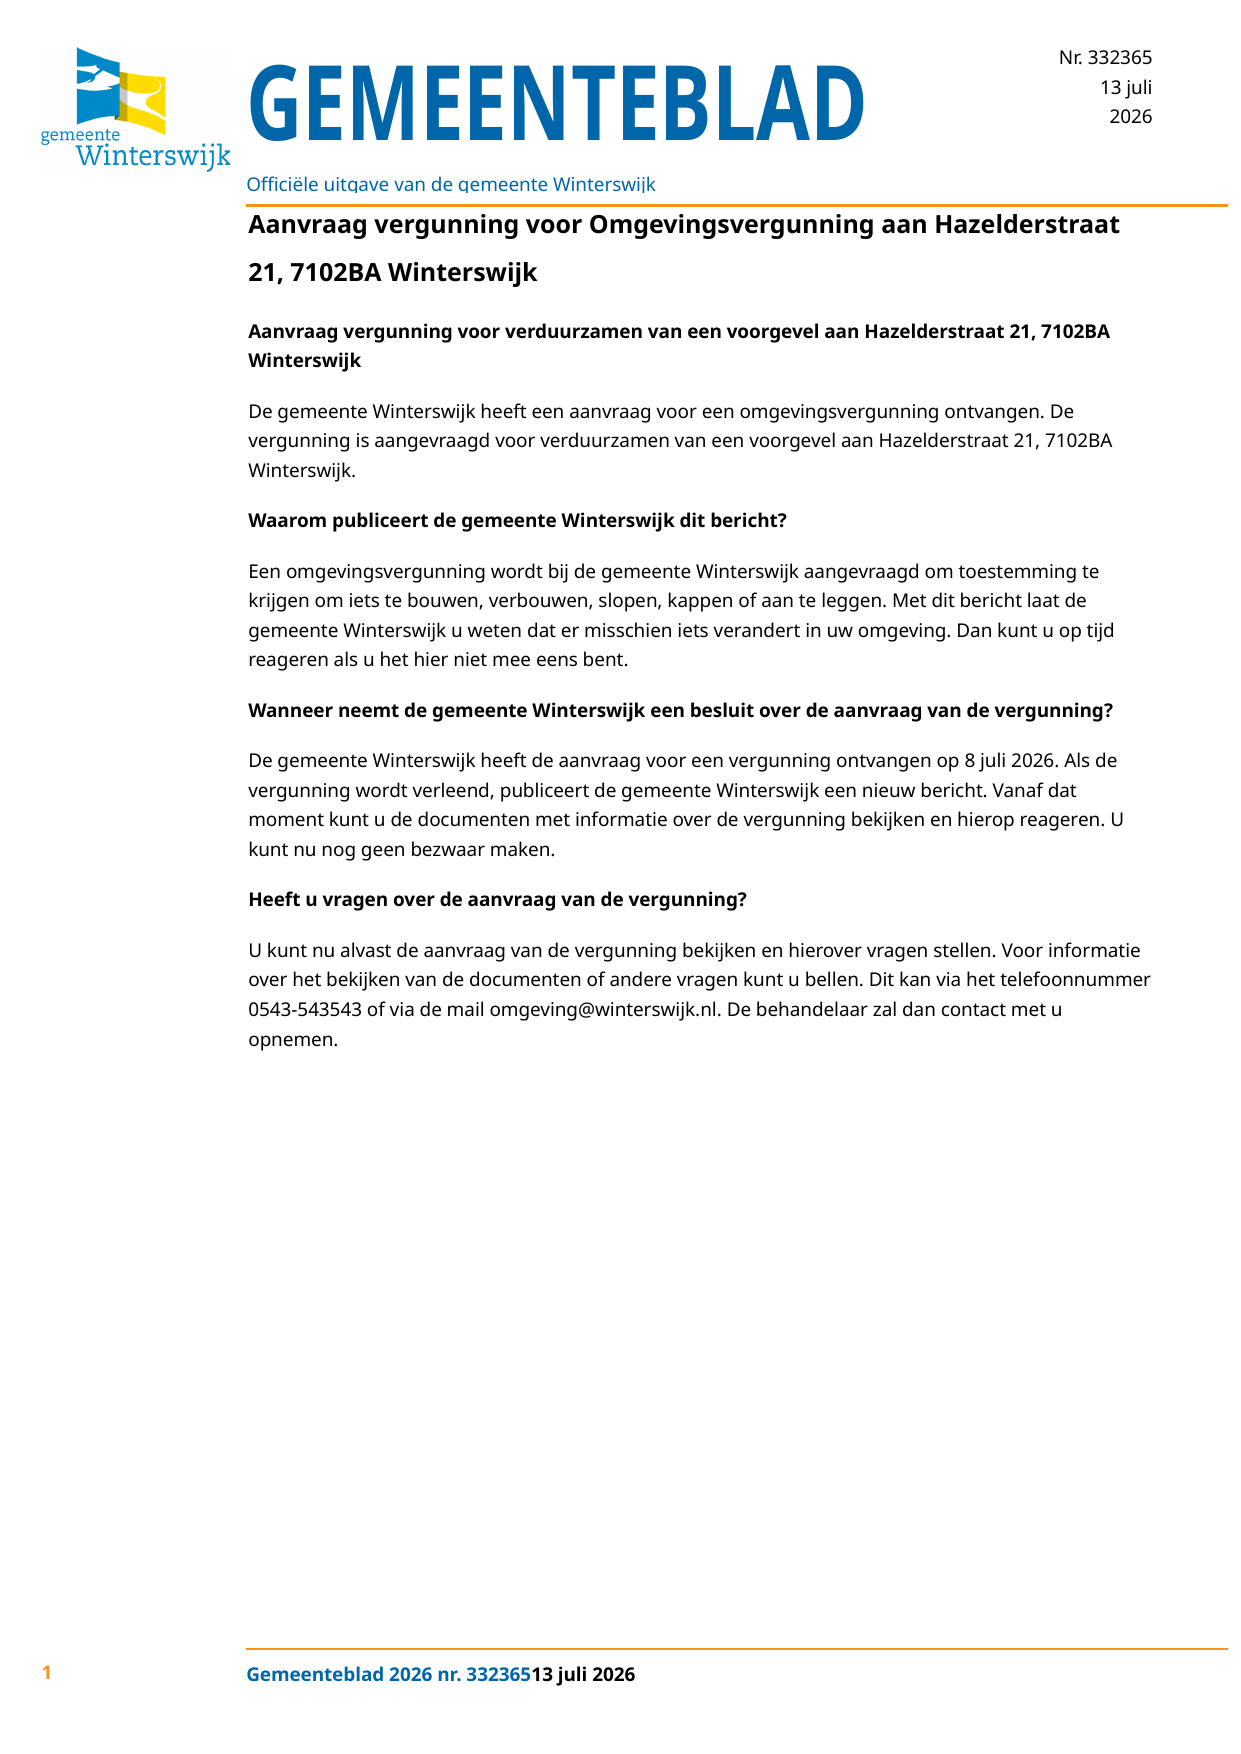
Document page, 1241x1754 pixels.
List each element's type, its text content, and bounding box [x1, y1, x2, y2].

text Aanvraag vergunning voor verduurzamen van een voorgevel aan Hazelderstraat 21, 7102BA Winterswijk [248, 318, 1152, 373]
text Aanvraag vergunning voor Omgevingsvergunning aan Hazelderstraat 21, 7102BA Winterswijk [248, 207, 1152, 288]
picture [225, 153, 231, 162]
text U kunt nu alvast de aanvraag van de vergunning bekijken en hierover vragen stellen. Voor informatie over het bekijken van de documenten of andere vragen kunt u bellen. Dit kan via het telefoonnummer 0543-543543 of via de mail omgeving@winterswijk.nl. De behandelaar zal dan contact met u opnemen. [248, 937, 1152, 1052]
text Heeft u vragen over de aanvraag van de vergunning? [248, 887, 1152, 912]
text Waarom publiceert de gemeente Winterswijk dit bericht? [248, 507, 1152, 533]
text Wanneer neemt de gemeente Winterswijk een besluit over de aanvraag van de vergunning? [248, 697, 1152, 723]
text De gemeente Winterswijk heeft een aanvraag voor een omgevingsvergunning ontvangen. De vergunning is aangevraagd voor verduurzamen van een voorgevel aan Hazelderstraat 21, 7102BA Winterswijk. [248, 398, 1152, 483]
text Een omgevingsvergunning wordt bij de gemeente Winterswijk aangevraagd om toestemming te krijgen om iets te bouwen, verbouwen, slopen, kappen of aan te leggen. Met dit bericht laat de gemeente Winterswijk u weten dat er misschien iets verandert in uw omgeving. Dan kunt u op tijd reageren als u het hier niet mee eens bent. [248, 558, 1152, 672]
text De gemeente Winterswijk heeft de aanvraag voor een vergunning ontvangen op 8 juli 2026. Als de vergunning wordt verleend, publiceert de gemeente Winterswijk een nieuw bericht. Vanaf dat moment kunt u de documenten met informatie over de vergunning bekijken en hierop reageren. U kunt nu nog geen bezwaar maken. [248, 747, 1152, 862]
picture [41, 47, 231, 172]
